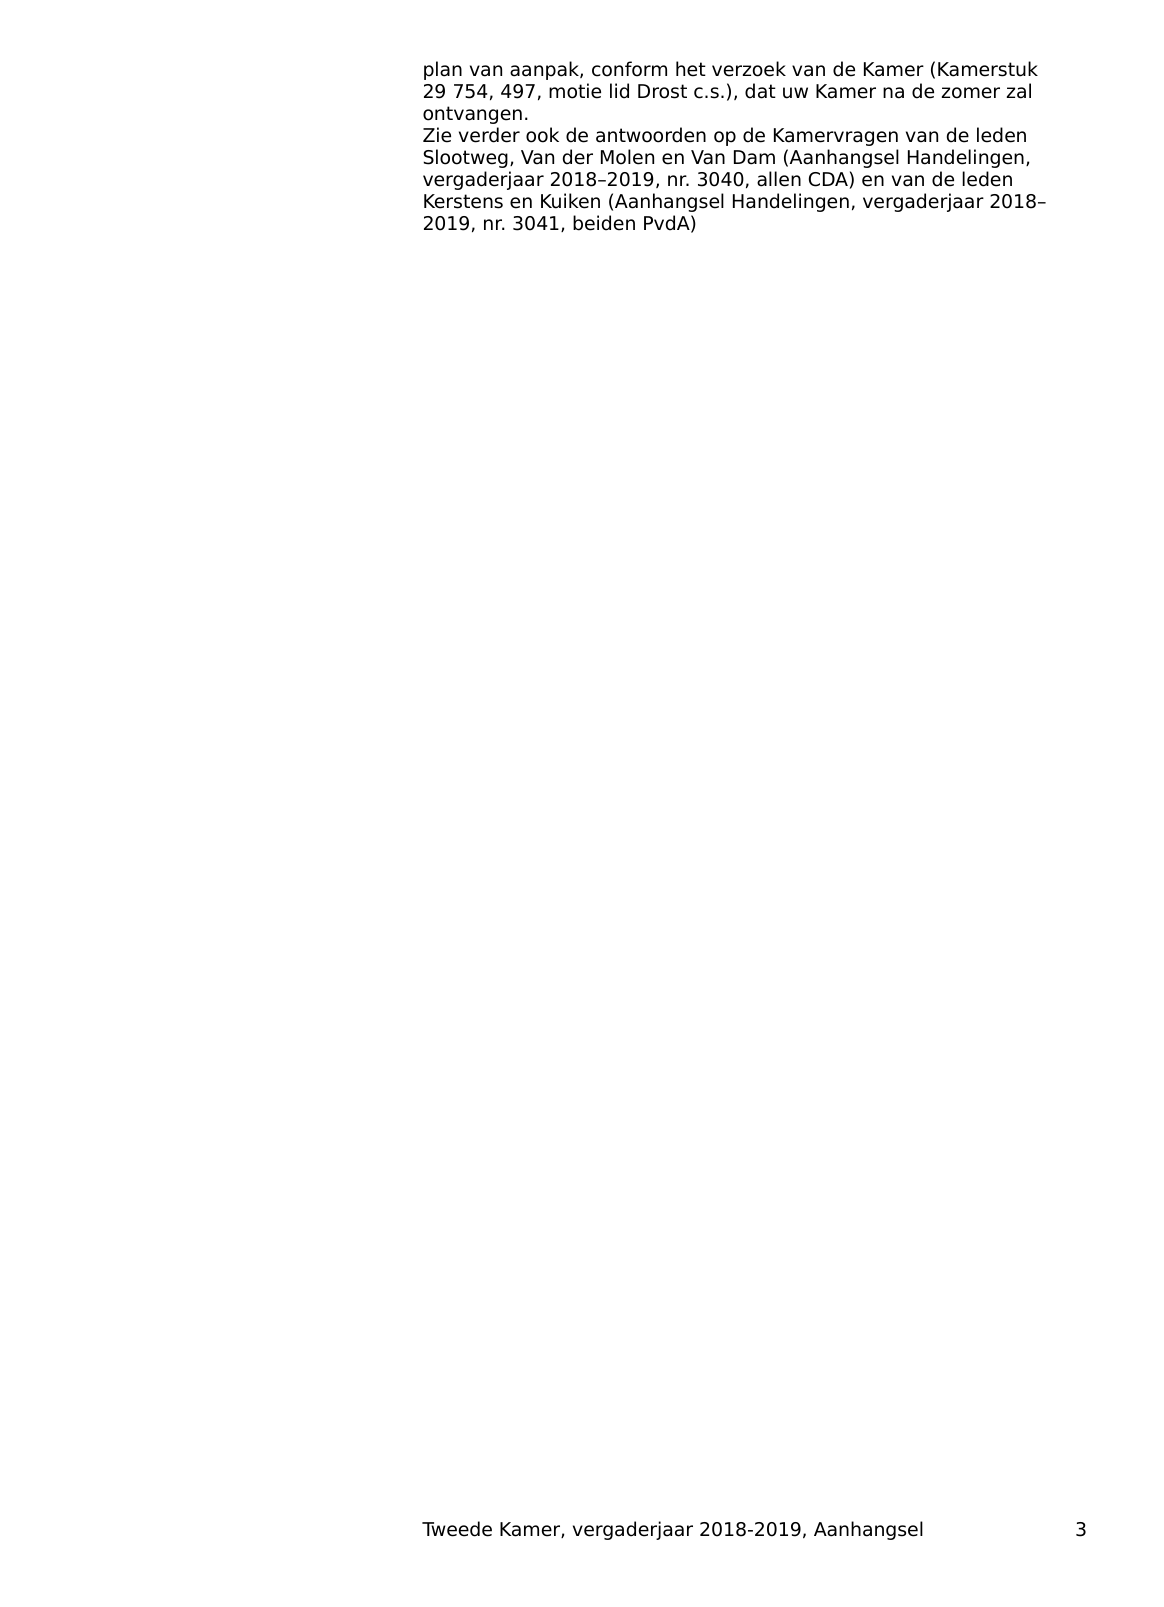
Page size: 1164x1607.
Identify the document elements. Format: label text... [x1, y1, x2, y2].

text Zie verder ook de antwoorden op de Kamervragen van de leden Slootweg, Van der Molen en Van Dam (Aanhangsel Handelingen, vergaderjaar 2018–2019, nr. 3040, allen CDA) en van de leden Kerstens en Kuiken (Aanhangsel Handelingen, vergaderjaar 2018–2019, nr. 3041, beiden PvdA) [422, 125, 1087, 235]
text plan van aanpak, conform het verzoek van de Kamer (Kamerstuk 29 754, 497, motie lid Drost c.s.), dat uw Kamer na de zomer zal ontvangen. [422, 59, 1087, 125]
